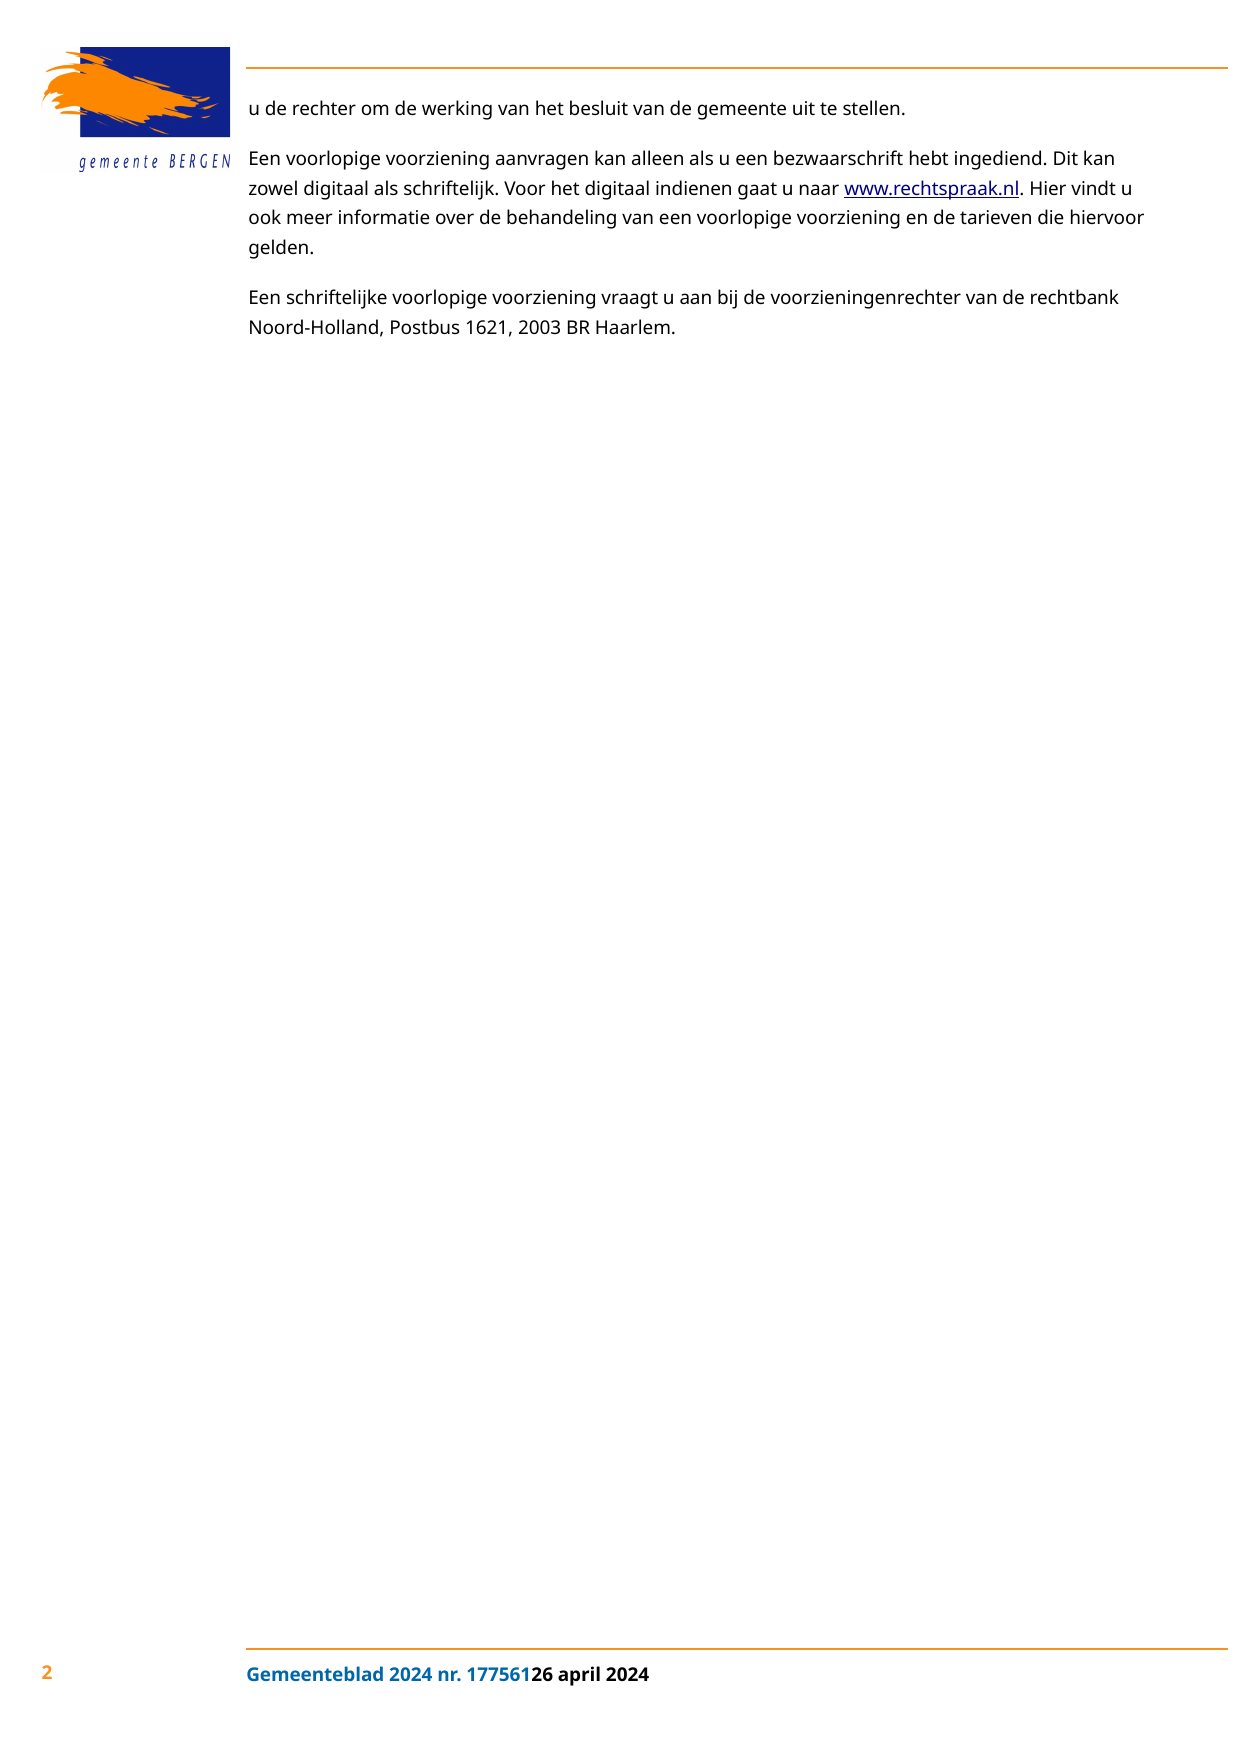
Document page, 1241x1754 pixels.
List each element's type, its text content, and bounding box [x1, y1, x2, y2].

text u de rechter om de werking van het besluit van de gemeente uit te stellen. [248, 95, 1152, 121]
text Een schriftelijke voorlopige voorziening vraagt u aan bij de voorzieningenrechter van de rechtbank Noord-Holland, Postbus 1621, 2003 BR Haarlem. [248, 284, 1152, 340]
text Een voorlopige voorziening aanvragen kan alleen als u een bezwaarschrift hebt ingediend. Dit kan zowel digitaal als schriftelijk. Voor het digitaal indienen gaat u naar www.rechtspraak.nl. Hier vindt u ook meer informatie over de behandeling van een voorlopige voorziening en de tarieven die hiervoor gelden. [248, 145, 1152, 260]
picture [41, 47, 231, 172]
